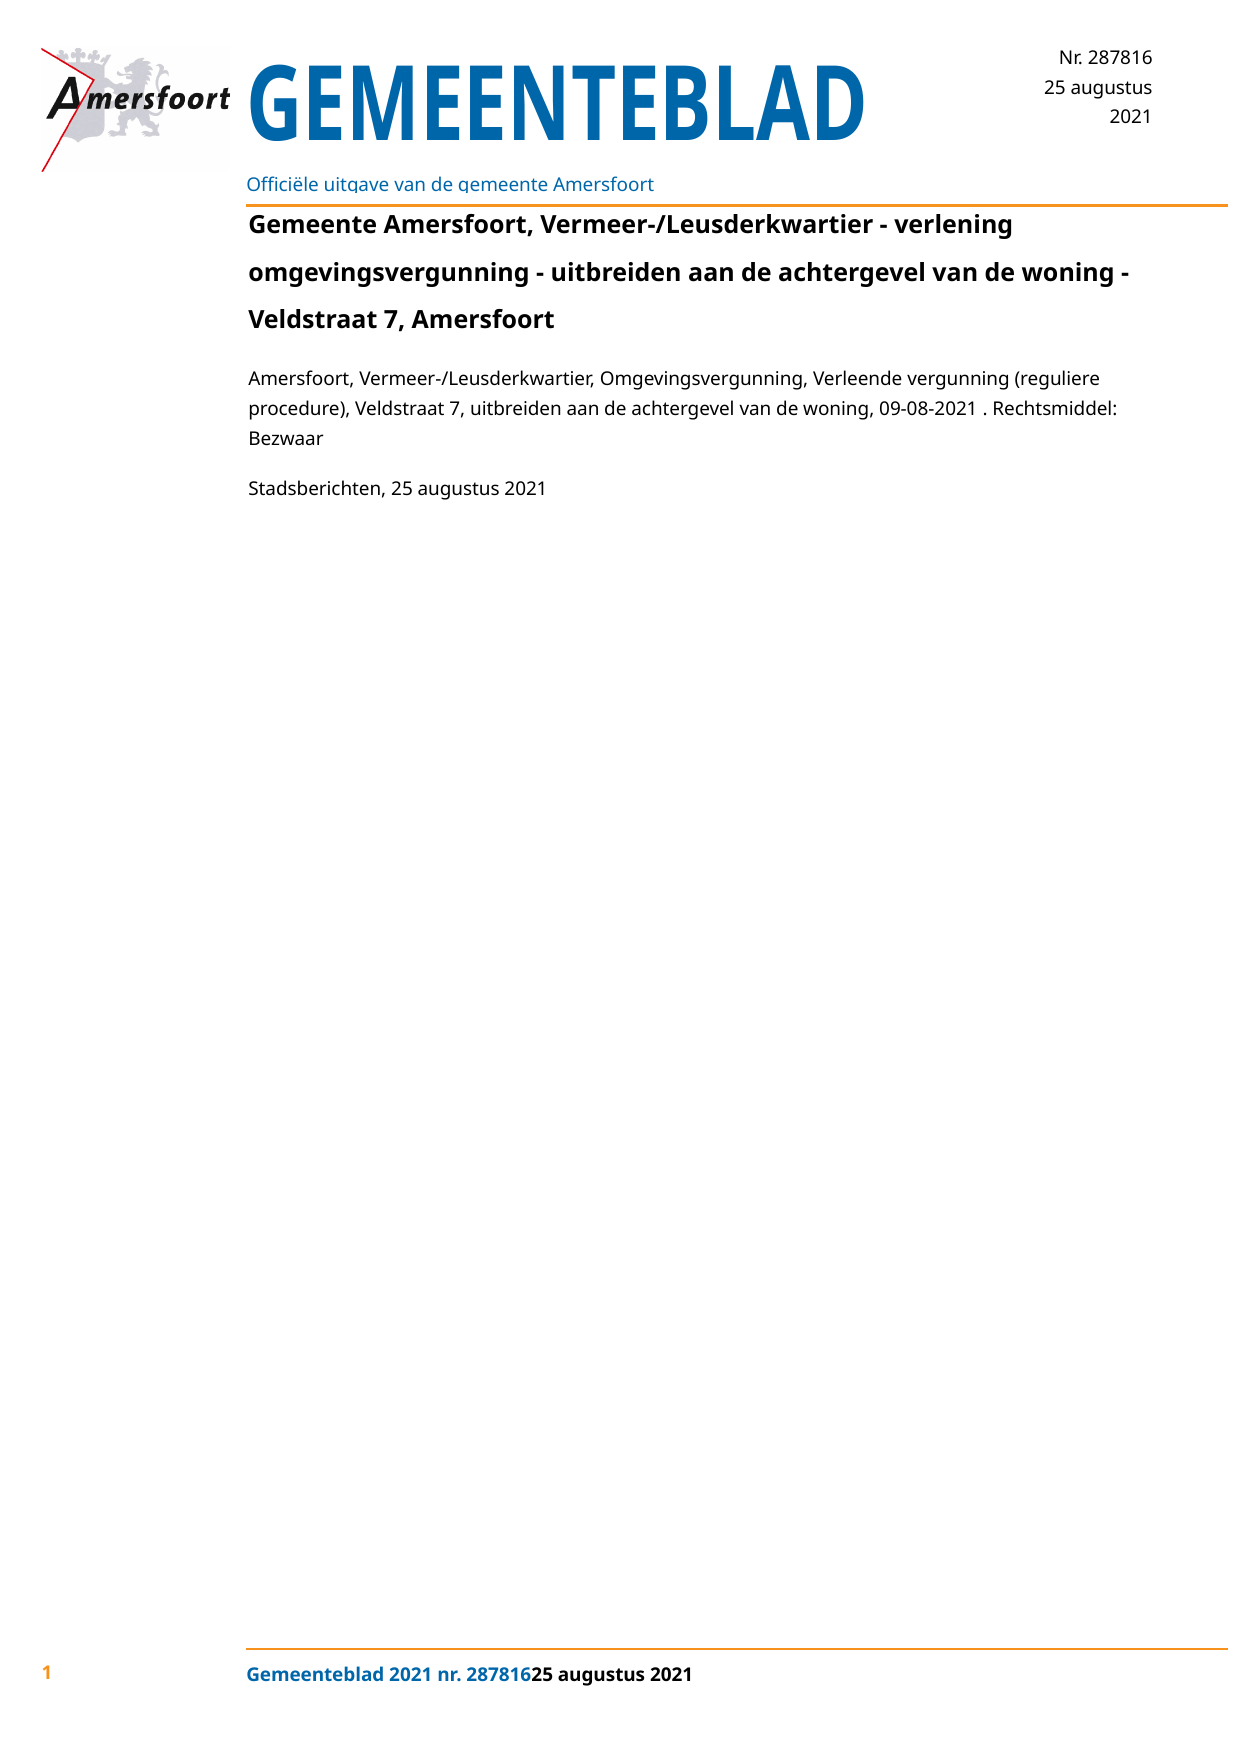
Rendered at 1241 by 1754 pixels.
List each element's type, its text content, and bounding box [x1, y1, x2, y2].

picture [41, 47, 231, 172]
text Gemeente Amersfoort, Vermeer-/Leusderkwartier - verlening omgevingsvergunning - uitbreiden aan de achtergevel van de woning - Veldstraat 7, Amersfoort [248, 207, 1152, 336]
text Amersfoort, Vermeer-/Leusderkwartier, Omgevingsvergunning, Verleende vergunning (reguliere procedure), Veldstraat 7, uitbreiden aan de achtergevel van de woning, 09-08-2021 . Rechtsmiddel: Bezwaar [248, 366, 1152, 450]
text Stadsberichten, 25 augustus 2021 [248, 475, 1152, 501]
